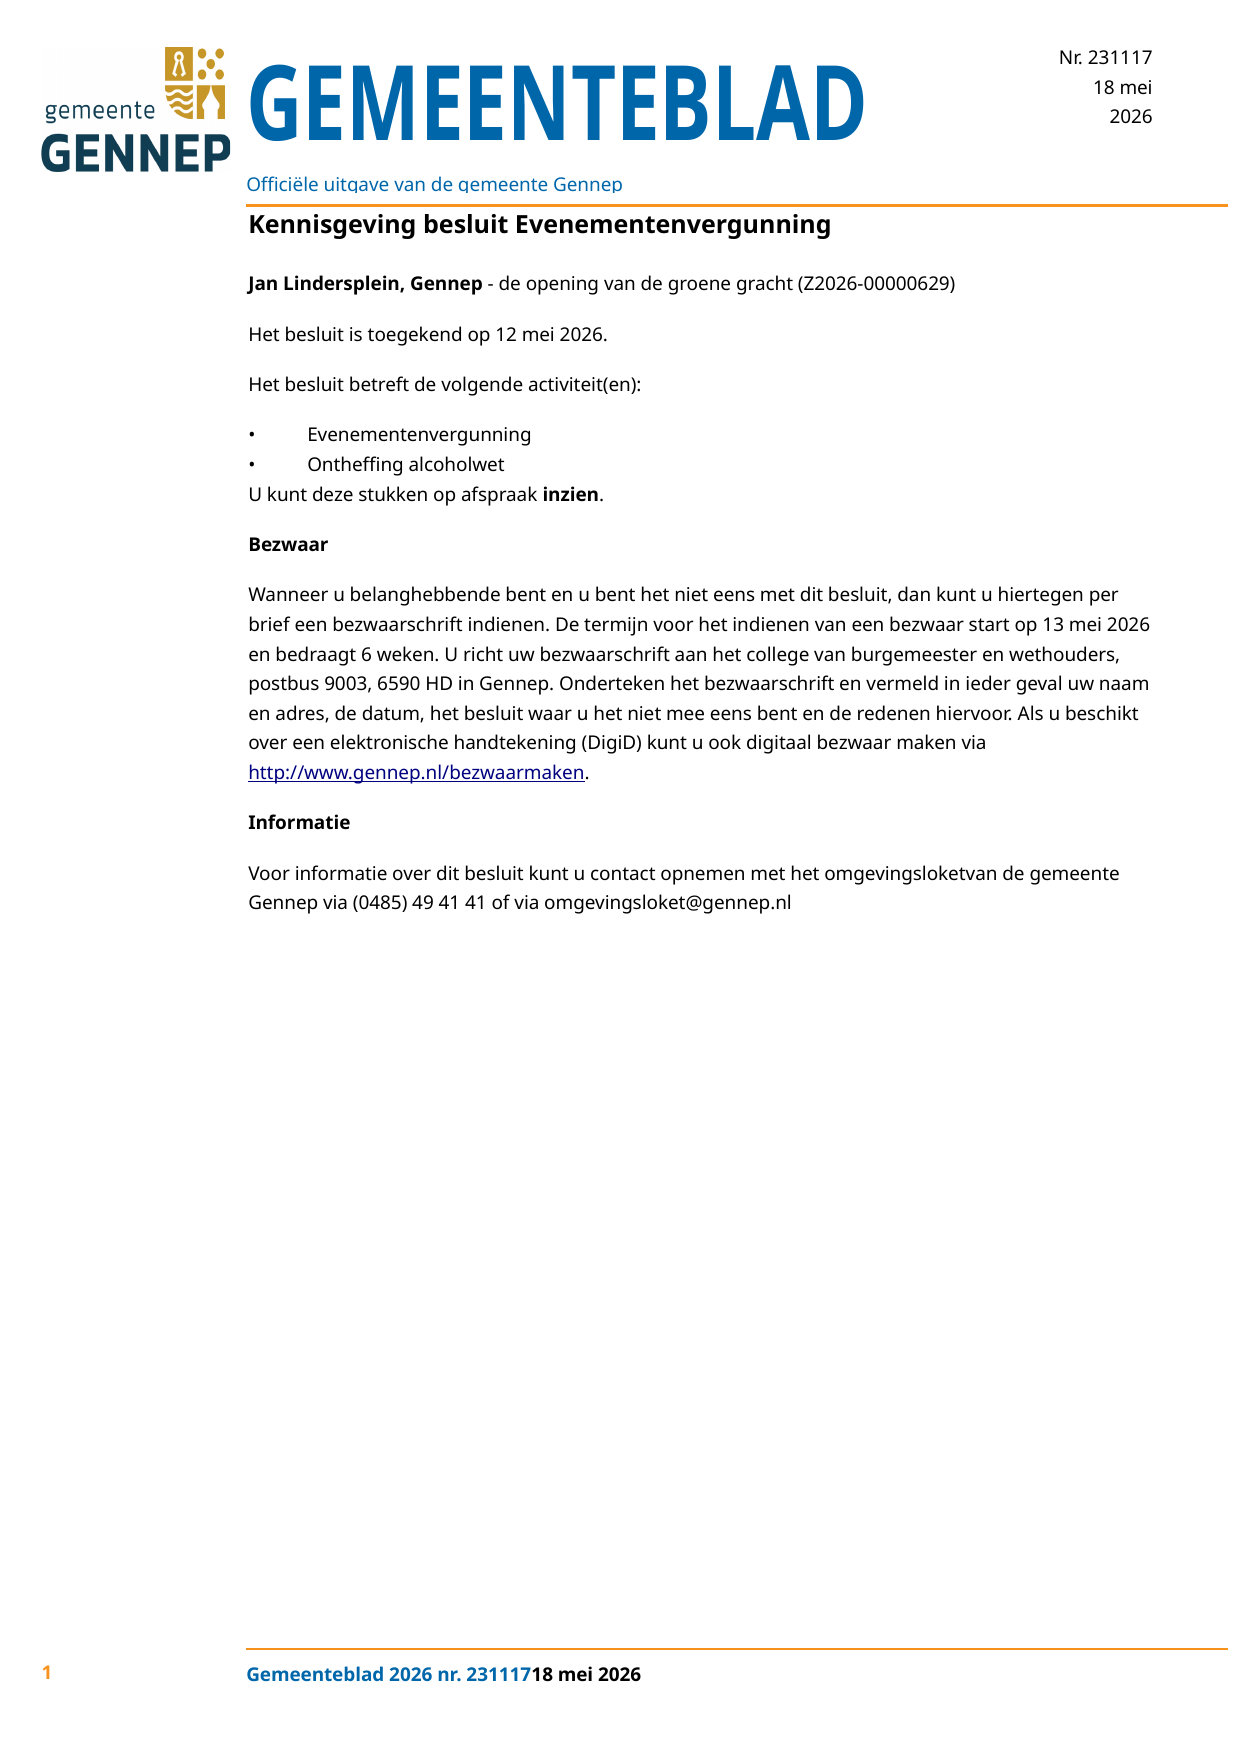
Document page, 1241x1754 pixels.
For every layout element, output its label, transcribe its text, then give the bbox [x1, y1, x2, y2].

text Jan Lindersplein, Gennep - de opening van de groene gracht (Z2026-00000629) [248, 270, 1152, 296]
text Wanneer u belanghebbende bent en u bent het niet eens met dit besluit, dan kunt u hiertegen per brief een bezwaarschrift indienen. De termijn voor het indienen van een bezwaar start op 13 mei 2026 en bedraagt 6 weken. U richt uw bezwaarschrift aan het college van burgemeester en wethouders, postbus 9003, 6590 HD in Gennep. Onderteken het bezwaarschrift en vermeld in ieder geval uw naam en adres, de datum, het besluit waar u het niet mee eens bent en de redenen hiervoor. Als u beschikt over een elektronische handtekening (DigiD) kunt u ook digitaal bezwaar maken via http://www.gennep.nl/bezwaarmaken. [248, 582, 1152, 785]
text Voor informatie over dit besluit kunt u contact opnemen met het omgevingsloketvan de gemeente Gennep via (0485) 49 41 41 of via omgevingsloket@gennep.nl [248, 860, 1152, 915]
text Het besluit betreft de volgende activiteit(en): [248, 371, 1152, 397]
list Ontheffing alcoholwet [248, 451, 1152, 477]
picture [41, 47, 231, 172]
text Het besluit is toegekend op 12 mei 2026. [248, 321, 1152, 346]
text Kennisgeving besluit Evenementenvergunning [248, 207, 1152, 241]
text U kunt deze stukken op afspraak inzien. [248, 481, 1152, 506]
text Informatie [248, 809, 1152, 835]
list Evenementenvergunning [248, 422, 1152, 447]
text Bezwaar [248, 531, 1152, 557]
